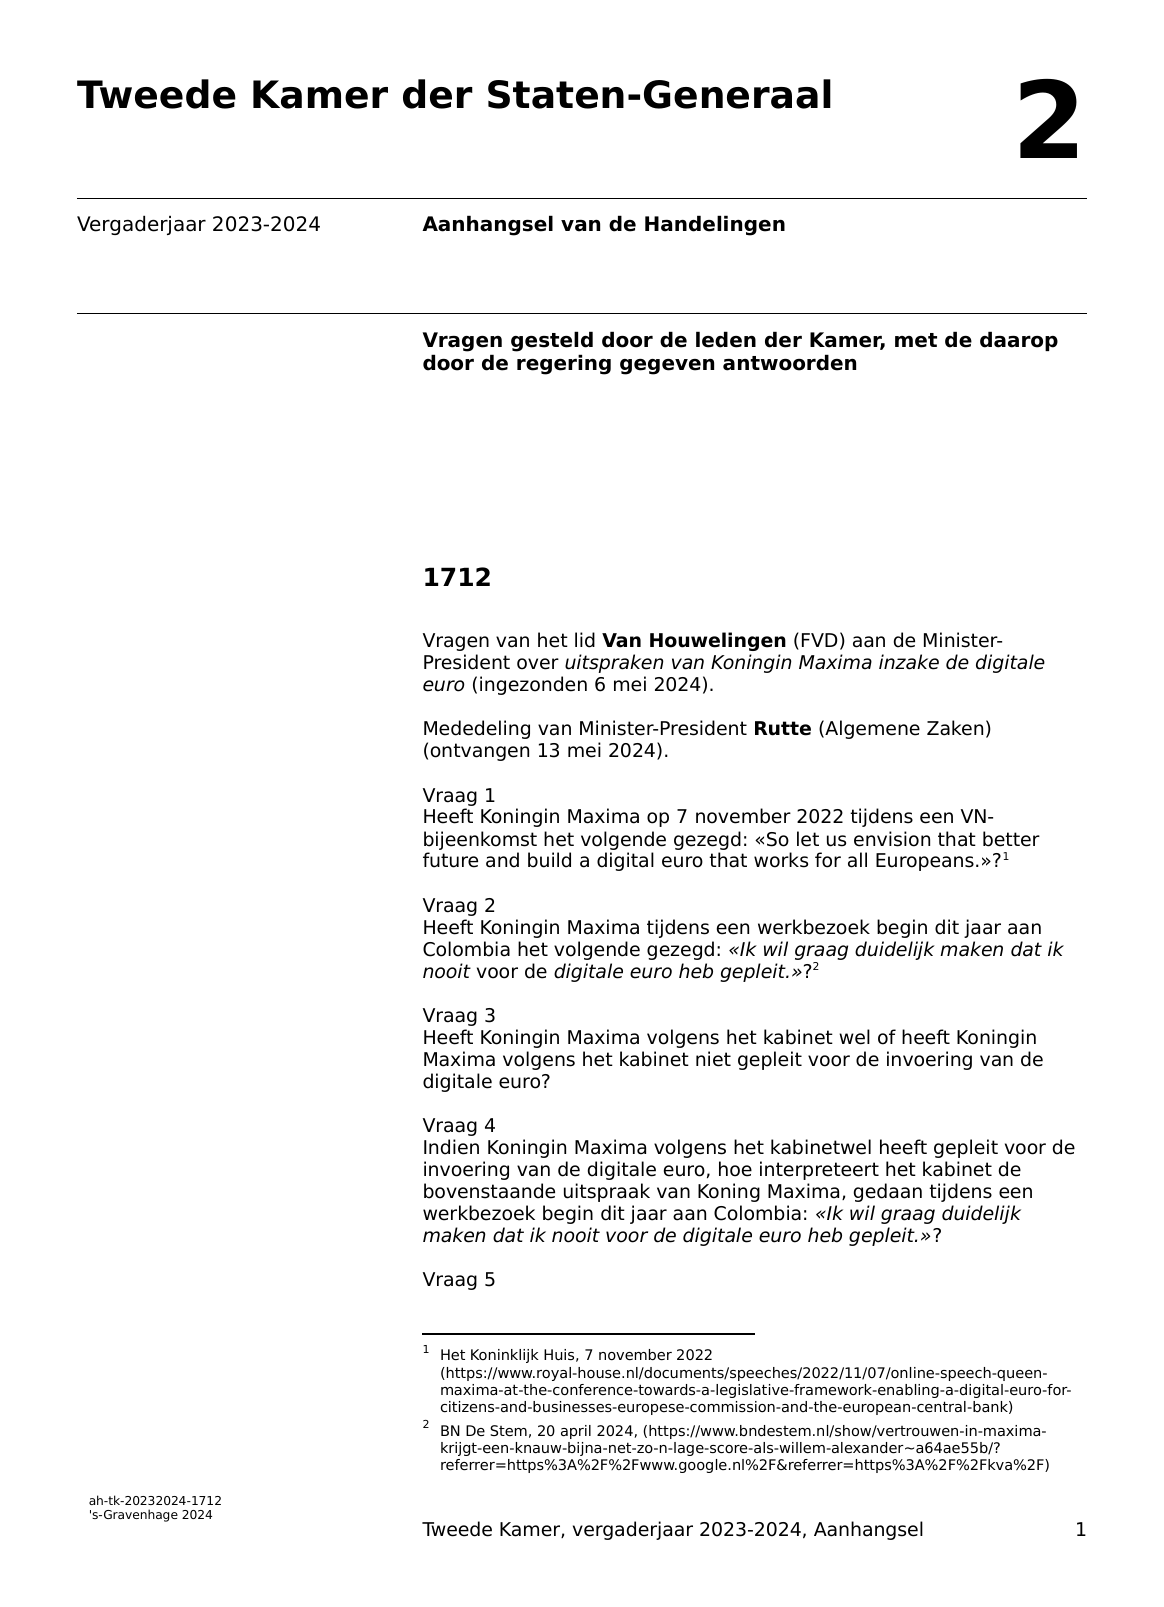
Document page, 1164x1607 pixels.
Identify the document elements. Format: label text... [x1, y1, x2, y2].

text Vraag 3 [422, 1005, 1087, 1027]
text 1712 [422, 563, 1087, 592]
text Vragen van het lid Van Houwelingen (FVD) aan de Minister-President over uitspraken van Koningin Maxima inzake de digitale euro (ingezonden 6 mei 2024). [422, 630, 1087, 696]
text Vraag 5 [422, 1269, 1087, 1291]
table_cell Vergaderjaar 2023-2024 [77, 199, 422, 313]
text Het Koninklijk Huis, 7 november 2022 (https://www.royal-house.nl/documents/speeches/2022/11/07/online-speech-queen-maxima-at-the-conference-towards-a-legislative-framework-enabling-a-digital-euro-for-citizens-and-businesses-europese-commission-and-the-european-central-bank) [422, 1343, 1087, 1416]
text Heeft Koningin Maxima tijdens een werkbezoek begin dit jaar aan Colombia het volgende gezegd: «Ik wil graag duidelijk maken dat ik nooit voor de digitale euro heb gepleit.»? [422, 917, 1087, 982]
text ah-tk-20232024-1712 [88, 1494, 323, 1508]
table_header Tweede Kamer der Staten-Generaal [77, 59, 886, 198]
text BN De Stem, 20 april 2024, (https://www.bndestem.nl/show/vertrouwen-in-maxima-krijgt-een-knauw-bijna-net-zo-n-lage-score-als-willem-alexander~a64ae55b/?referrer=https%3A%2F%2Fwww.google.nl%2F&referrer=https%3A%2F%2Fkva%2F) [422, 1418, 1087, 1474]
text Heeft Koningin Maxima op 7 november 2022 tijdens een VN-bijeenkomst het volgende gezegd: «So let us envision that better future and build a digital euro that works for all Europeans.»? [422, 806, 1087, 872]
table_header 2 [886, 59, 1087, 198]
table_cell [77, 314, 422, 375]
text Heeft Koningin Maxima volgens het kabinet wel of heeft Koningin Maxima volgens het kabinet niet gepleit voor de invoering van de digitale euro? [422, 1027, 1087, 1093]
text Vraag 1 [422, 784, 1087, 806]
text 's-Gravenhage 2024 [88, 1508, 323, 1522]
text Vraag 2 [422, 894, 1087, 917]
table_cell Aanhangsel van de Handelingen [422, 199, 1087, 313]
text Indien Koningin Maxima volgens het kabinetwel heeft gepleit voor de invoering van de digitale euro, hoe interpreteert het kabinet de bovenstaande uitspraak van Koning Maxima, gedaan tijdens een werkbezoek begin dit jaar aan Colombia: «Ik wil graag duidelijk maken dat ik nooit voor de digitale euro heb gepleit.»? [422, 1137, 1087, 1247]
text Vraag 4 [422, 1115, 1087, 1137]
table_cell Vragen gesteld door de leden der Kamer, met de daarop door de regering gegeven antwoorden [422, 314, 1087, 375]
text Mededeling van Minister-President Rutte (Algemene Zaken) (ontvangen 13 mei 2024). [422, 718, 1087, 762]
